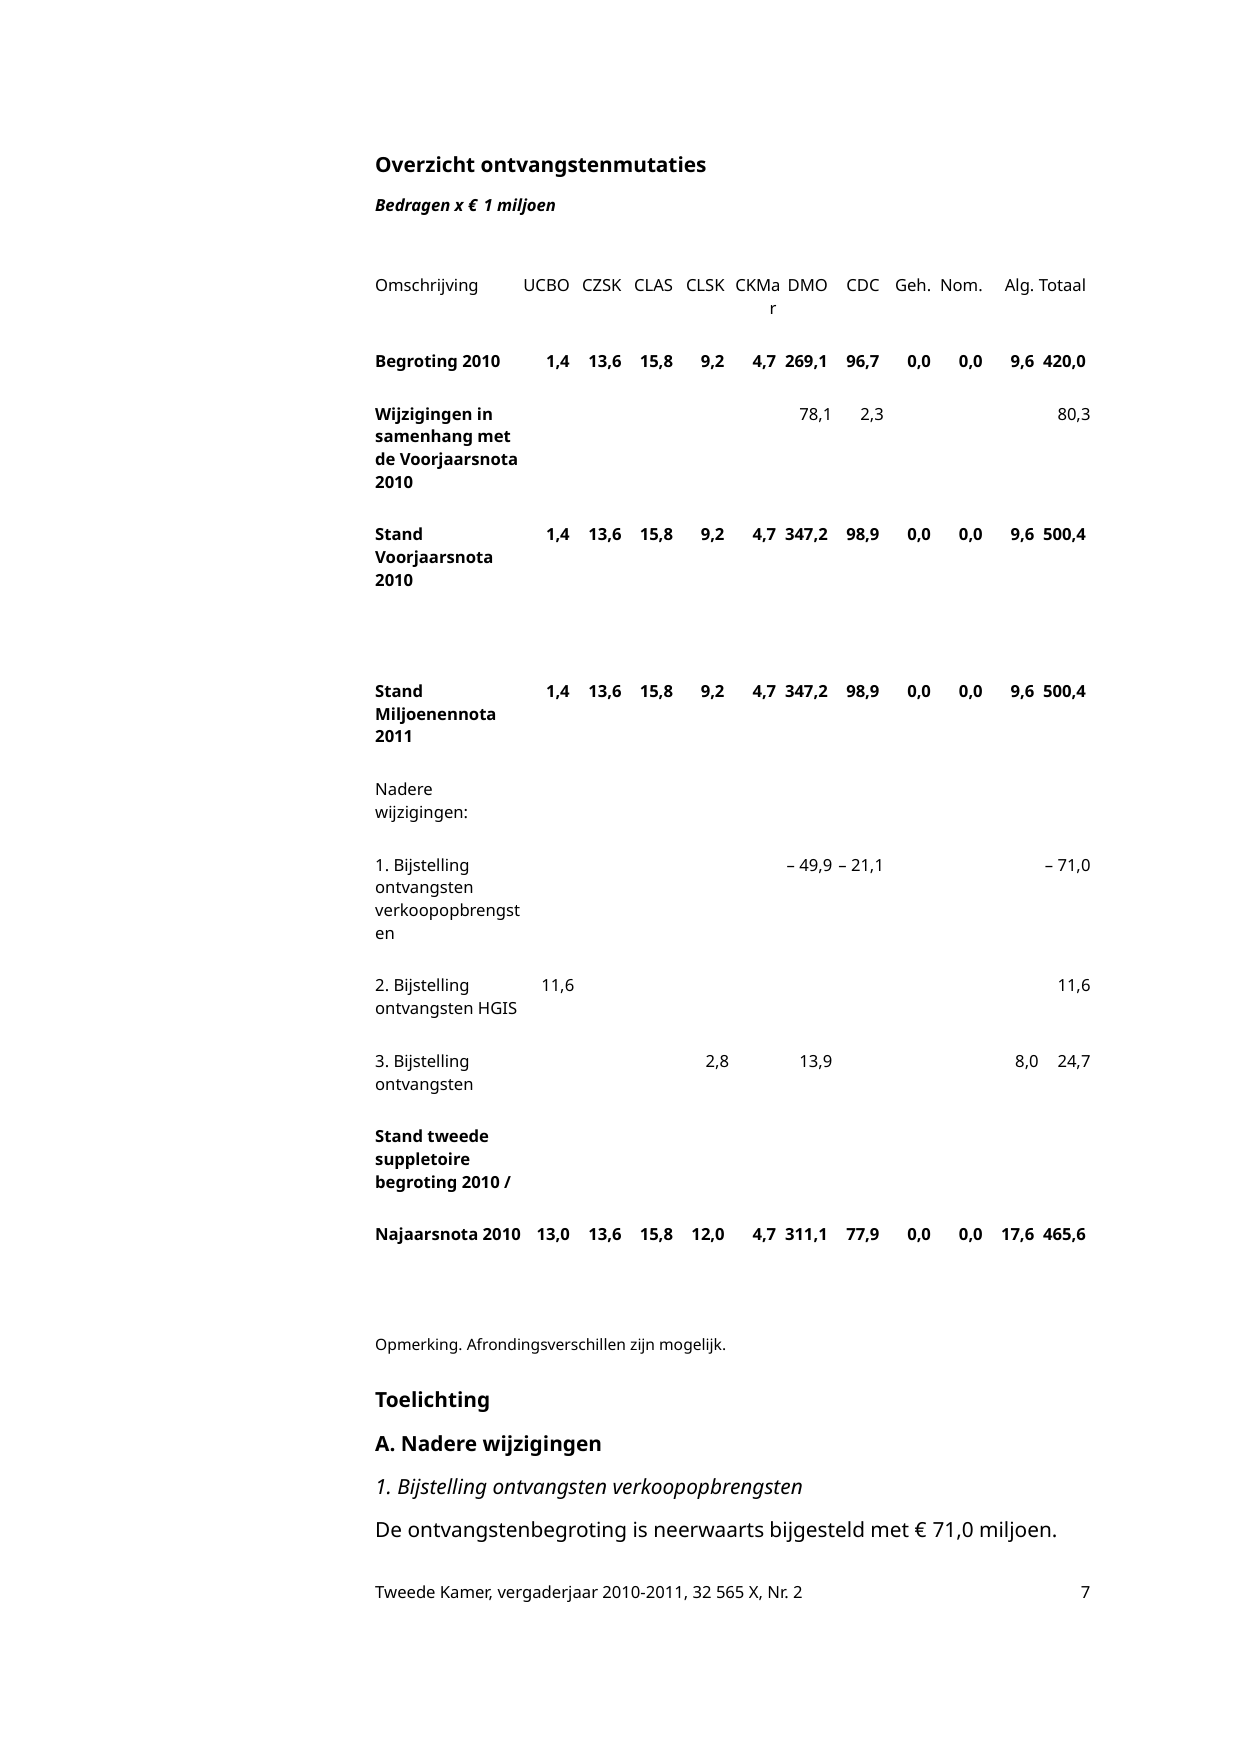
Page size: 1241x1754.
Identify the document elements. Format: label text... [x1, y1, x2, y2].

table_cell [832, 1049, 884, 1125]
table_cell [935, 1125, 987, 1223]
table_cell [729, 974, 780, 1049]
table_cell [1039, 1125, 1090, 1223]
table_cell 13,6 [574, 350, 626, 402]
table_cell 500,4 [1039, 523, 1090, 621]
table_header CDC [832, 274, 884, 349]
table_cell 465,6 [1039, 1223, 1090, 1276]
table_cell 0,0 [935, 350, 987, 402]
table_cell 12,0 [677, 1223, 729, 1276]
table_cell [677, 1125, 729, 1223]
table_cell 0,0 [935, 523, 987, 621]
table_cell [935, 402, 987, 523]
table_cell 24,7 [1039, 1049, 1090, 1125]
table_cell [987, 1125, 1038, 1223]
table_cell [523, 402, 574, 523]
table_cell [626, 1049, 677, 1125]
table_cell 8,0 [987, 1049, 1038, 1125]
table_cell 11,6 [1039, 974, 1090, 1049]
text Opmerking. Afrondingsverschillen zijn mogelijk. [375, 1334, 1090, 1355]
table_cell 2,3 [832, 402, 884, 523]
table_cell 0,0 [935, 680, 987, 778]
table_cell 9,2 [677, 523, 729, 621]
table_cell 98,9 [832, 680, 884, 778]
table_cell [832, 974, 884, 1049]
table_cell [523, 853, 574, 974]
table_cell [780, 621, 832, 679]
table_cell 2. Bijstelling ontvangsten HGIS [375, 974, 522, 1049]
table_cell 77,9 [832, 1223, 884, 1276]
table_cell 4,7 [729, 680, 780, 778]
table_cell 15,8 [626, 523, 677, 621]
table_cell [626, 402, 677, 523]
table_cell [574, 402, 626, 523]
table_cell 0,0 [884, 1223, 935, 1276]
text A. Nadere wijzigingen [375, 1429, 1090, 1457]
table_header Totaal [1039, 274, 1090, 349]
table_cell [729, 778, 780, 853]
text 1. Bijstelling ontvangsten verkoopopbrengsten [375, 1472, 1090, 1501]
table_cell [677, 853, 729, 974]
table_cell 17,6 [987, 1223, 1038, 1276]
table_cell [574, 621, 626, 679]
table_cell 4,7 [729, 350, 780, 402]
table_header CZSK [574, 274, 626, 349]
table_cell 4,7 [729, 523, 780, 621]
table_cell 1,4 [523, 523, 574, 621]
table_cell [523, 621, 574, 679]
table_cell [884, 1125, 935, 1223]
table_cell 9,6 [987, 523, 1038, 621]
table_cell [574, 853, 626, 974]
table_cell [1039, 778, 1090, 853]
table_cell Stand tweede suppletoire begroting 2010 / [375, 1125, 522, 1223]
table_cell [574, 974, 626, 1049]
table_header Alg. [987, 274, 1038, 349]
table_cell [832, 1125, 884, 1223]
table_cell [935, 621, 987, 679]
table_cell [935, 853, 987, 974]
table_cell [626, 1125, 677, 1223]
table_cell [523, 778, 574, 853]
table_cell 311,1 [780, 1223, 832, 1276]
table_cell [626, 974, 677, 1049]
table_cell 13,6 [574, 523, 626, 621]
table_cell 15,8 [626, 350, 677, 402]
table_cell [987, 974, 1038, 1049]
table_cell 1,4 [523, 350, 574, 402]
table_cell [832, 778, 884, 853]
table_cell 96,7 [832, 350, 884, 402]
table_header CLAS [626, 274, 677, 349]
table_cell [884, 974, 935, 1049]
table_header CKMar [729, 274, 780, 349]
table_cell 347,2 [780, 680, 832, 778]
table_cell [626, 778, 677, 853]
table_cell 9,6 [987, 350, 1038, 402]
table_cell 9,2 [677, 680, 729, 778]
table_cell Begroting 2010 [375, 350, 522, 402]
table_cell 0,0 [884, 680, 935, 778]
table_cell 2,8 [677, 1049, 729, 1125]
table_cell [375, 621, 522, 679]
table_header Geh. [884, 274, 935, 349]
table_cell [677, 621, 729, 679]
table_cell [987, 853, 1038, 974]
table_cell [987, 402, 1038, 523]
table_cell – 49,9 [780, 853, 832, 974]
table_cell Najaarsnota 2010 [375, 1223, 522, 1276]
table_cell [780, 1125, 832, 1223]
table_cell 0,0 [884, 523, 935, 621]
table_cell [935, 1049, 987, 1125]
table_cell [935, 778, 987, 853]
table_cell 1. Bijstelling ontvangsten verkoopopbrengsten [375, 853, 522, 974]
table_cell [523, 1125, 574, 1223]
table_cell Stand Voorjaarsnota 2010 [375, 523, 522, 621]
table_cell 78,1 [780, 402, 832, 523]
table_cell [729, 621, 780, 679]
table_header UCBO [523, 274, 574, 349]
table_cell [523, 1049, 574, 1125]
table_cell 13,6 [574, 680, 626, 778]
table_cell [884, 853, 935, 974]
table_cell 3. Bijstelling ontvangsten [375, 1049, 522, 1125]
table_cell [729, 1049, 780, 1125]
table_cell [729, 402, 780, 523]
table_cell 98,9 [832, 523, 884, 621]
text Bedragen x € 1 miljoen [375, 193, 1090, 216]
table_cell 1,4 [523, 680, 574, 778]
table_cell 420,0 [1039, 350, 1090, 402]
table_cell [935, 974, 987, 1049]
table_cell [987, 778, 1038, 853]
table_cell [832, 621, 884, 679]
table_cell 0,0 [884, 350, 935, 402]
table_cell [987, 621, 1038, 679]
table_cell [780, 778, 832, 853]
table_cell 13,9 [780, 1049, 832, 1125]
table_cell Nadere wijzigingen: [375, 778, 522, 853]
table_cell [677, 778, 729, 853]
table_cell [729, 853, 780, 974]
table_cell Wijzigingen in samenhang met de Voorjaarsnota 2010 [375, 402, 522, 523]
table_cell [884, 778, 935, 853]
table_cell 15,8 [626, 1223, 677, 1276]
table_cell 269,1 [780, 350, 832, 402]
table_cell 9,2 [677, 350, 729, 402]
table_cell [626, 853, 677, 974]
table_cell 347,2 [780, 523, 832, 621]
text Overzicht ontvangstenmutaties [375, 150, 1090, 178]
table_cell [677, 402, 729, 523]
table_cell – 21,1 [832, 853, 884, 974]
table_header Omschrijving [375, 274, 522, 349]
table_cell [574, 1125, 626, 1223]
table_cell 80,3 [1039, 402, 1090, 523]
table_cell 0,0 [935, 1223, 987, 1276]
table_cell [780, 974, 832, 1049]
table_cell – 71,0 [1039, 853, 1090, 974]
table_cell [884, 402, 935, 523]
table_header DMO [780, 274, 832, 349]
table_cell 9,6 [987, 680, 1038, 778]
table_cell 13,0 [523, 1223, 574, 1276]
table_header Nom. [935, 274, 987, 349]
table_cell 500,4 [1039, 680, 1090, 778]
table_cell [729, 1125, 780, 1223]
table_cell 4,7 [729, 1223, 780, 1276]
table_cell [1039, 621, 1090, 679]
table_cell 15,8 [626, 680, 677, 778]
table_cell Stand Miljoenennota 2011 [375, 680, 522, 778]
table_header CLSK [677, 274, 729, 349]
table_cell 13,6 [574, 1223, 626, 1276]
table_cell [574, 1049, 626, 1125]
table_cell [884, 1049, 935, 1125]
text Toelichting [375, 1385, 1090, 1414]
table_cell [677, 974, 729, 1049]
table_cell 11,6 [523, 974, 574, 1049]
table_cell [574, 778, 626, 853]
text De ontvangstenbegroting is neerwaarts bijgesteld met € 71,0 miljoen. [375, 1516, 1090, 1544]
table_cell [626, 621, 677, 679]
table_cell [884, 621, 935, 679]
